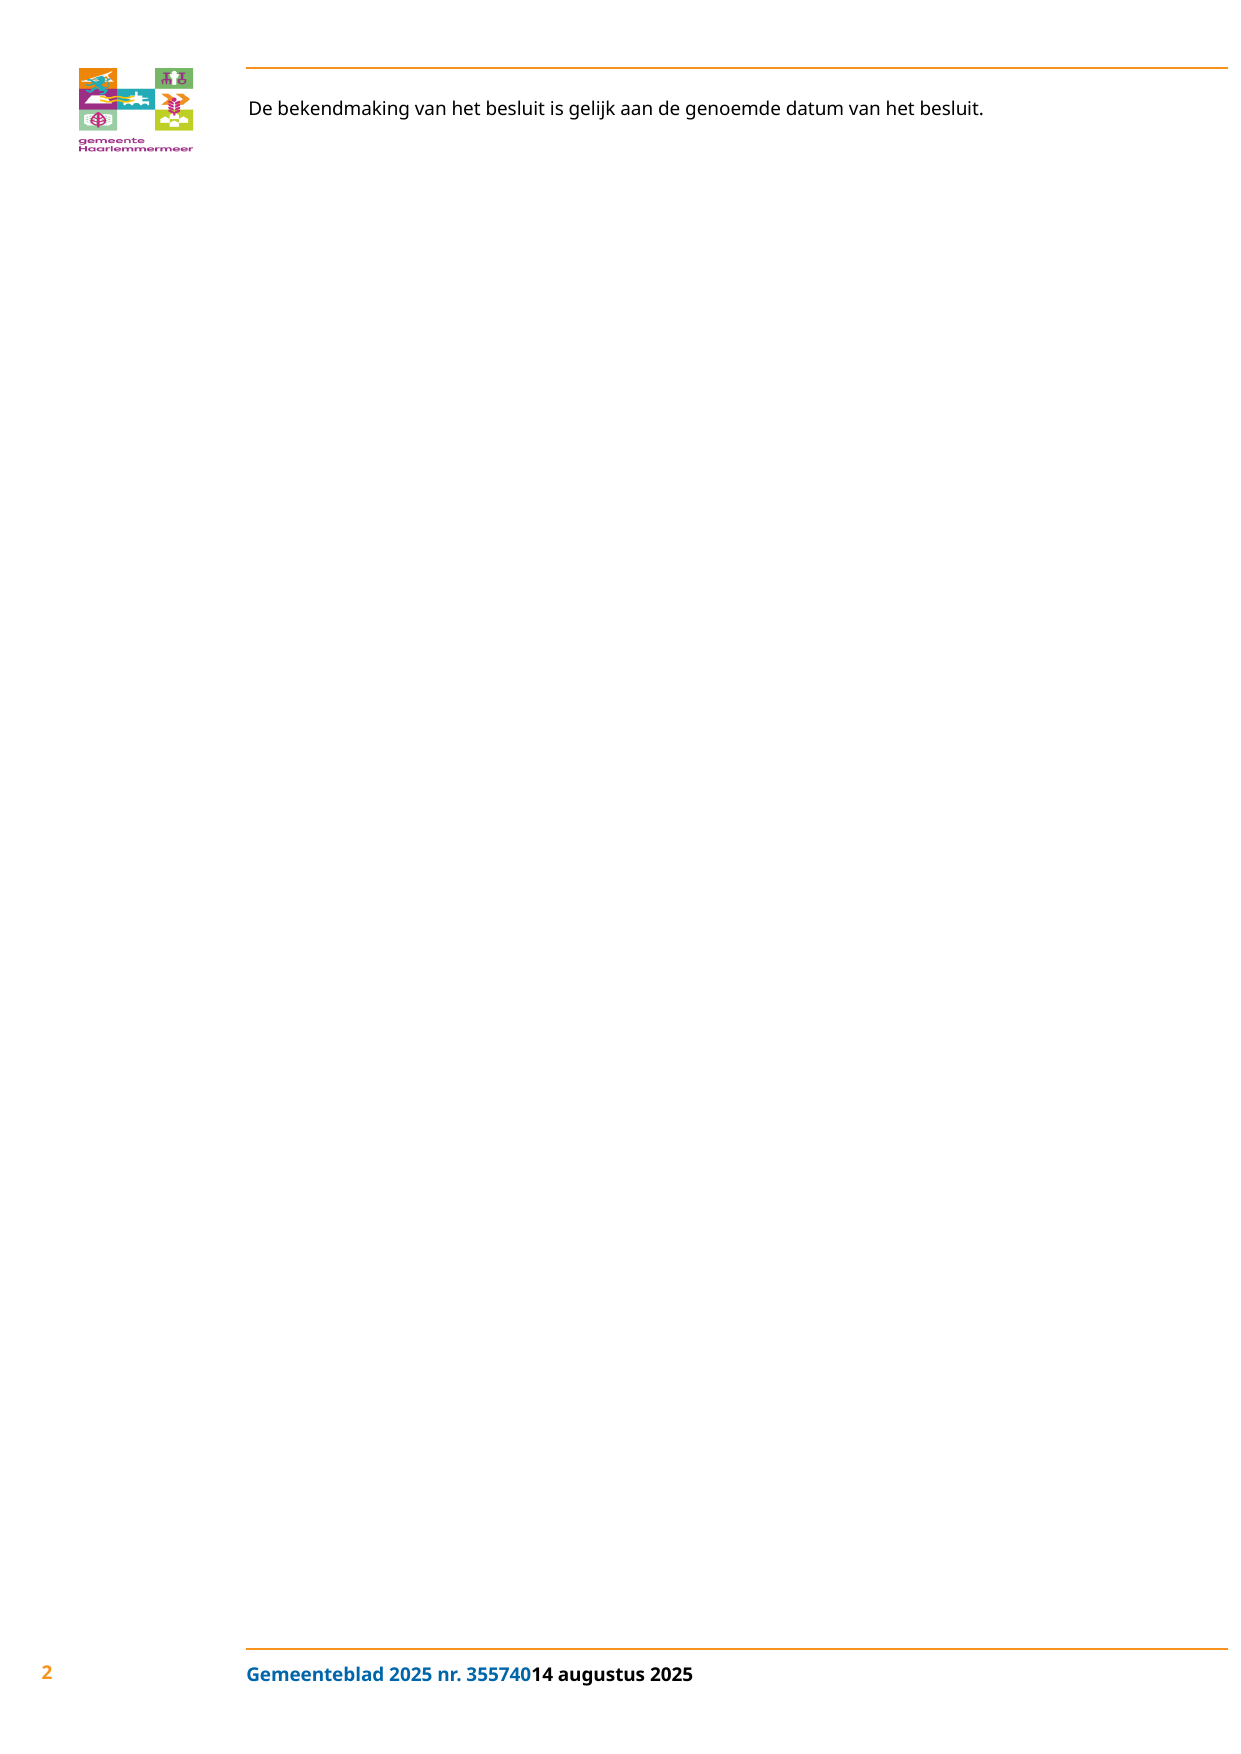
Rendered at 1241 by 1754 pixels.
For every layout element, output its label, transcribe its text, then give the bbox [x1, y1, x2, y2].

picture [41, 47, 231, 172]
text De bekendmaking van het besluit is gelijk aan de genoemde datum van het besluit. [248, 95, 1152, 121]
